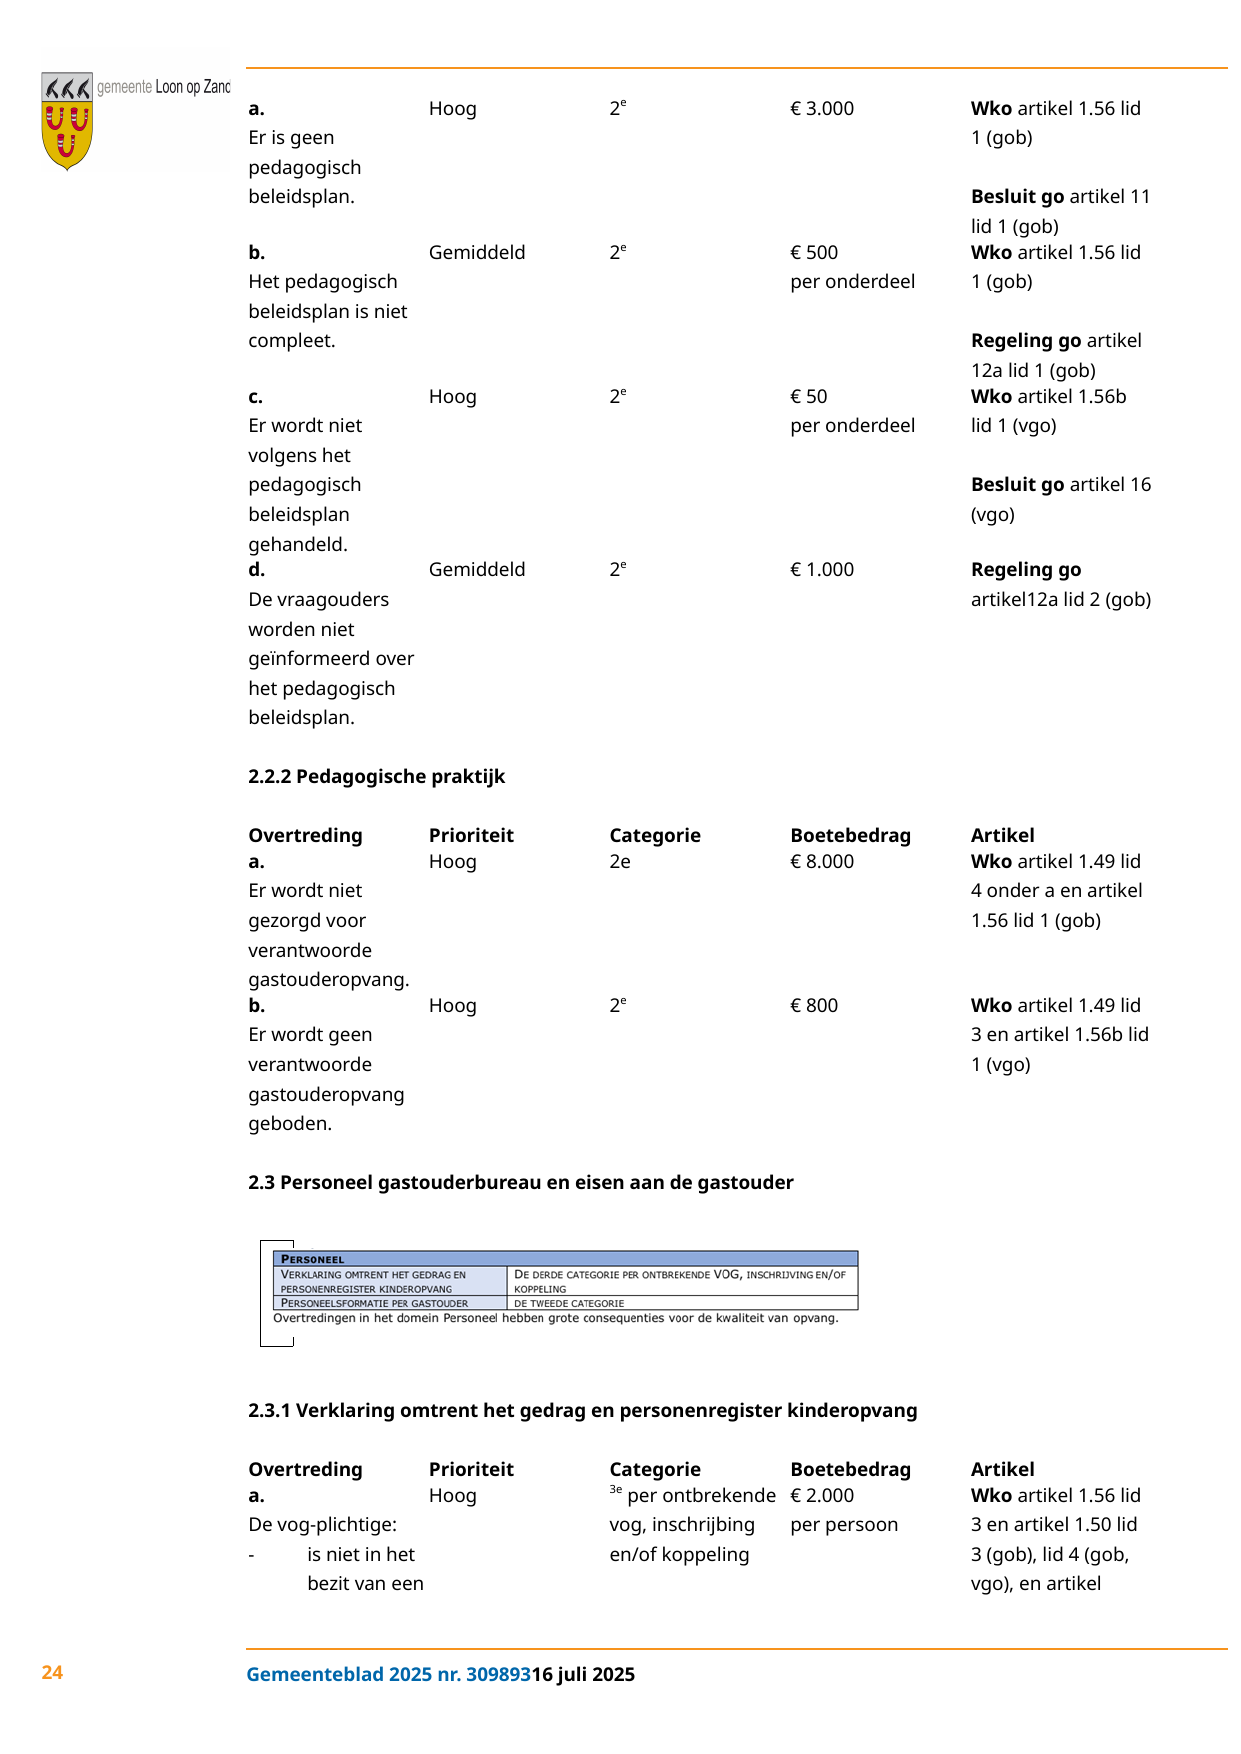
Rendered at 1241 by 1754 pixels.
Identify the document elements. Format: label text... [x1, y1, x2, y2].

table_header Overtreding [248, 1456, 429, 1482]
table_cell Wko artikel 1.49 lid 3 en artikel 1.56b lid 1 (vgo) [971, 992, 1152, 1136]
table_cell 2e [609, 95, 790, 239]
table_cell € 8.000 [790, 848, 971, 992]
table_cell 2e [609, 992, 790, 1136]
table_cell b. Er wordt geen verantwoorde gastouderopvang geboden. [248, 992, 429, 1136]
picture [41, 47, 231, 172]
table_cell Wko artikel 1.56 lid 1 (gob) Regeling go artikel 12a lid 1 (gob) [971, 239, 1152, 383]
table_cell € 2.000 per persoon [790, 1482, 971, 1596]
table_cell € 50 per onderdeel [790, 383, 971, 557]
table_cell Wko artikel 1.56 lid 1 (gob) Besluit go artikel 11 lid 1 (gob) [971, 95, 1152, 239]
table_header Boetebedrag [790, 822, 971, 848]
text 2.2.2 Pedagogische praktijk [248, 763, 1152, 789]
table_cell 2e [609, 557, 790, 730]
table_cell Hoog [429, 1482, 609, 1596]
table_cell € 500 per onderdeel [790, 239, 971, 383]
table_cell € 1.000 [790, 557, 971, 730]
table_cell Hoog [429, 992, 609, 1136]
table_cell a. Er is geen pedagogisch beleidsplan. [248, 95, 429, 239]
text 2.3.1 Verklaring omtrent het gedrag en personenregister kinderopvang [248, 1397, 1152, 1423]
table_header Artikel [971, 822, 1152, 848]
table_header Categorie [609, 822, 790, 848]
table_cell 2e [609, 383, 790, 557]
table_cell Hoog [429, 383, 609, 557]
table_header Artikel [971, 1456, 1152, 1482]
table_cell Gemiddeld [429, 239, 609, 383]
table_cell € 3.000 [790, 95, 971, 239]
table_cell 2e [609, 239, 790, 383]
table_cell Wko artikel 1.56b lid 1 (vgo) Besluit go artikel 16 (vgo) [971, 383, 1152, 557]
table_cell Hoog [429, 95, 609, 239]
table_header Prioriteit [429, 1456, 609, 1482]
table_header Overtreding [248, 822, 429, 848]
table_cell d. De vraagouders worden niet geïnformeerd over het pedagogisch beleidsplan. [248, 557, 429, 730]
picture [268, 1248, 860, 1337]
table_cell Gemiddeld [429, 557, 609, 730]
table_cell Regeling go artikel12a lid 2 (gob) [971, 557, 1152, 730]
table_header Categorie [609, 1456, 790, 1482]
text 2.3 Personeel gastouderbureau en eisen aan de gastouder [248, 1169, 1152, 1195]
table_header Prioriteit [429, 822, 609, 848]
table_cell Wko artikel 1.56 lid 3 en artikel 1.50 lid 3 (gob), lid 4 (gob, vgo), en artikel [971, 1482, 1152, 1596]
table_cell 2e [609, 848, 790, 992]
table_cell € 800 [790, 992, 971, 1136]
table_cell a. Er wordt niet gezorgd voor verantwoorde gastouderopvang. [248, 848, 429, 992]
table_cell Hoog [429, 848, 609, 992]
table_cell 3e per ontbrekende vog, inschrijbing en/of koppeling [609, 1482, 790, 1596]
table_cell Wko artikel 1.49 lid 4 onder a en artikel 1.56 lid 1 (gob) [971, 848, 1152, 992]
table_header Boetebedrag [790, 1456, 971, 1482]
table_cell a. De vog-plichtige: is niet in het bezit van een [248, 1482, 429, 1596]
table_cell b. Het pedagogisch beleidsplan is niet compleet. [248, 239, 429, 383]
table_cell c. Er wordt niet volgens het pedagogisch beleidsplan gehandeld. [248, 383, 429, 557]
